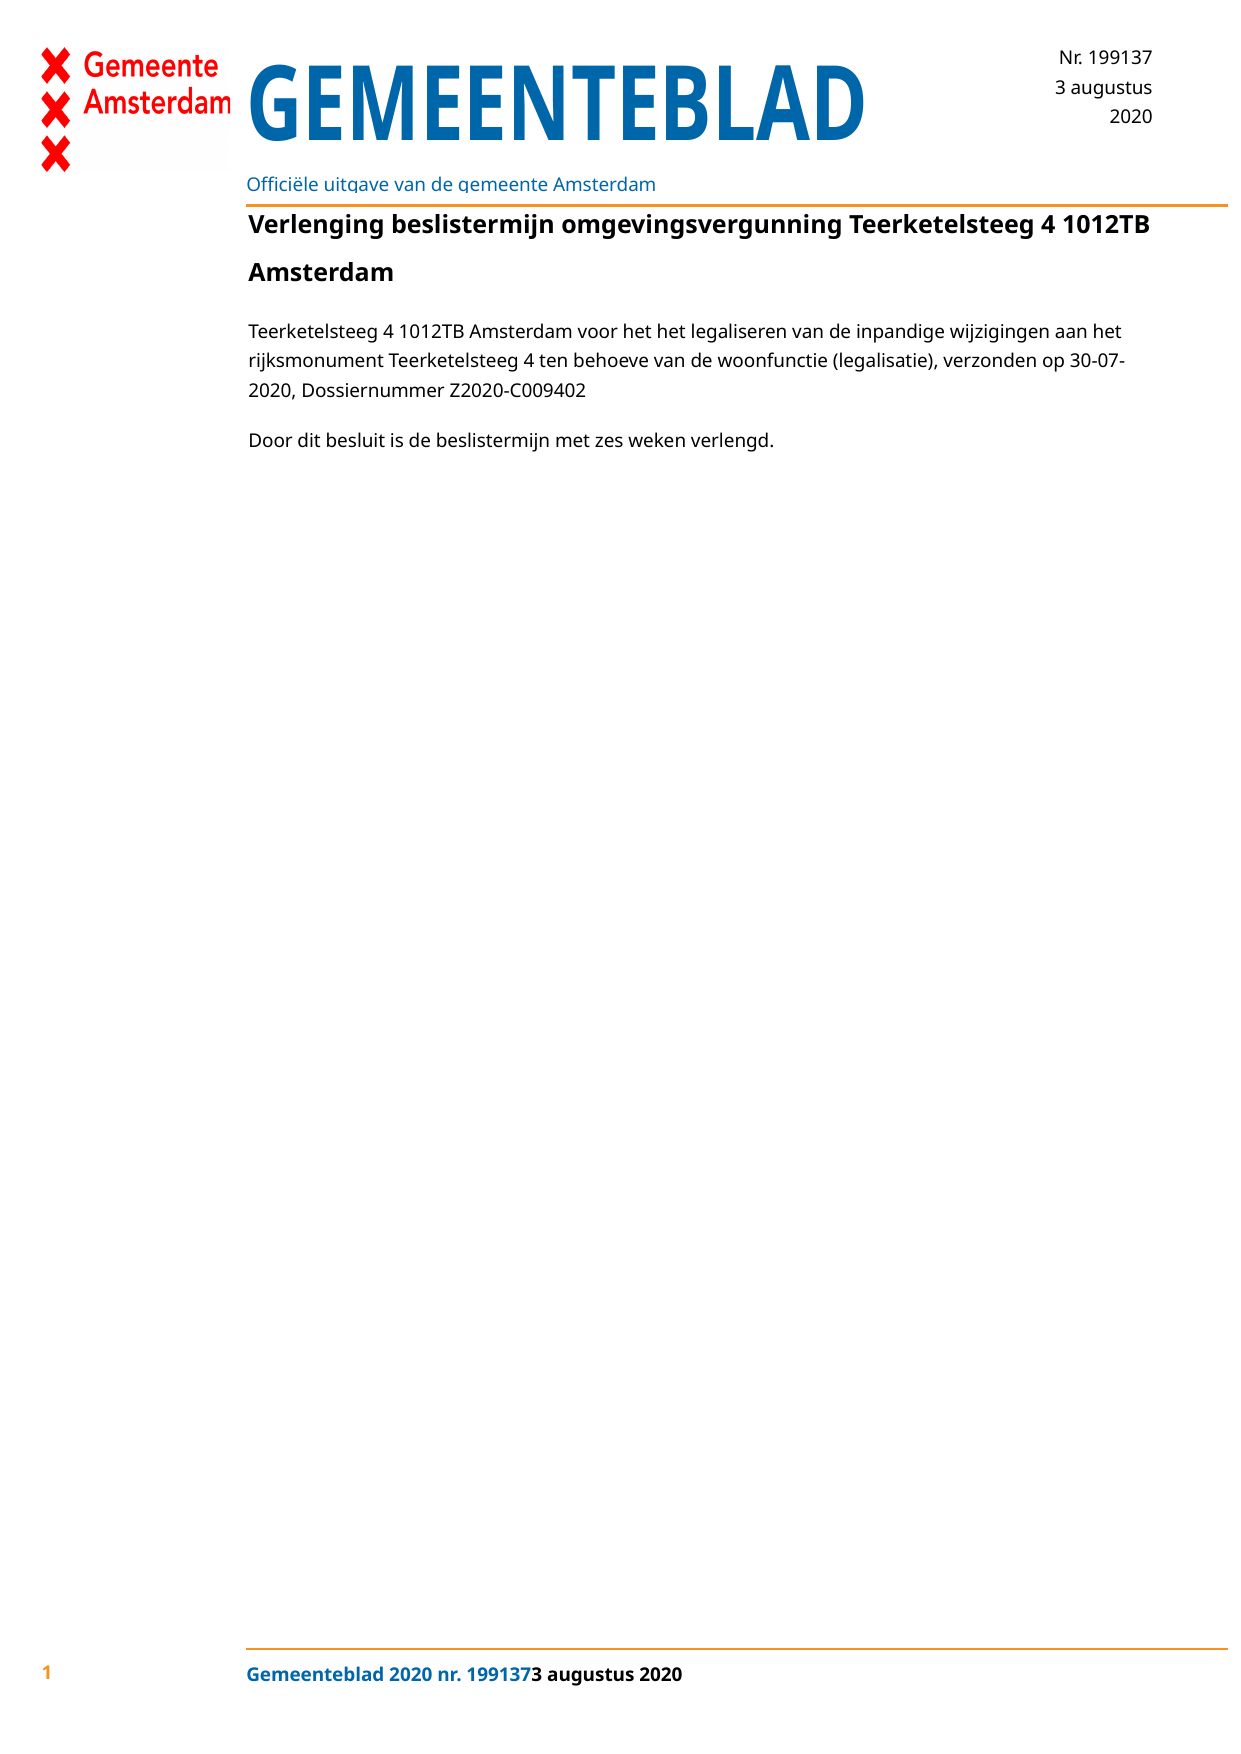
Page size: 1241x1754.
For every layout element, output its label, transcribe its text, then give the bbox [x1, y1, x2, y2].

text Verlenging beslistermijn omgevingsvergunning Teerketelsteeg 4 1012TB Amsterdam [248, 207, 1152, 288]
text Teerketelsteeg 4 1012TB Amsterdam voor het het legaliseren van de inpandige wijzigingen aan het rijksmonument Teerketelsteeg 4 ten behoeve van de woonfunctie (legalisatie), verzonden op 30-07-2020, Dossiernummer Z2020-C009402 [248, 318, 1152, 403]
picture [41, 47, 231, 172]
text Door dit besluit is de beslistermijn met zes weken verlengd. [248, 427, 1152, 453]
